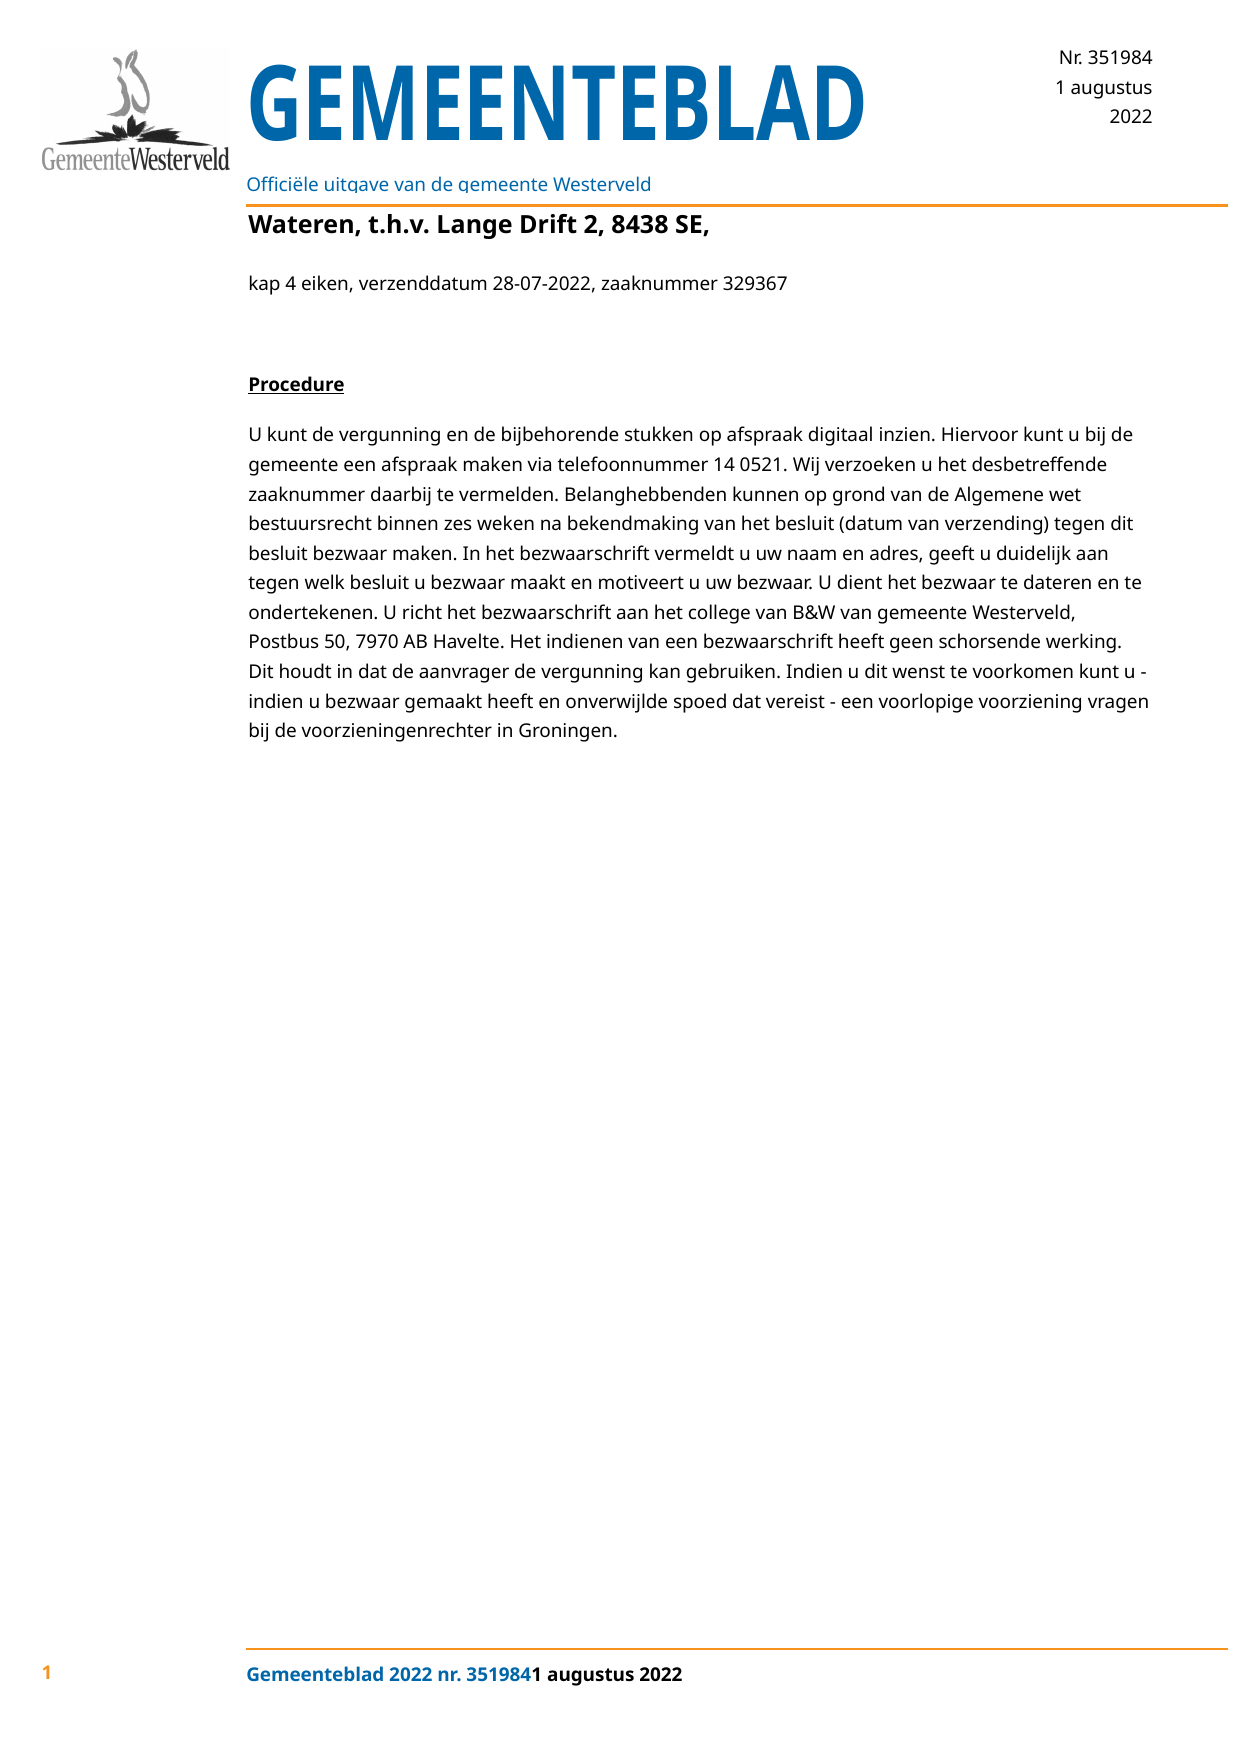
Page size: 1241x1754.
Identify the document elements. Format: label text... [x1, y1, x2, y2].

picture [41, 47, 231, 172]
text U kunt de vergunning en de bijbehorende stukken op afspraak digitaal inzien. Hiervoor kunt u bij de gemeente een afspraak maken via telefoonnummer 14 0521. Wij verzoeken u het desbetreffende zaaknummer daarbij te vermelden. Belanghebbenden kunnen op grond van de Algemene wet bestuursrecht binnen zes weken na bekendmaking van het besluit (datum van verzending) tegen dit besluit bezwaar maken. In het bezwaarschrift vermeldt u uw naam en adres, geeft u duidelijk aan tegen welk besluit u bezwaar maakt en motiveert u uw bezwaar. U dient het bezwaar te dateren en te ondertekenen. U richt het bezwaarschrift aan het college van B&W van gemeente Westerveld, Postbus 50, 7970 AB Havelte. Het indienen van een bezwaarschrift heeft geen schorsende werking. Dit houdt in dat de aanvrager de vergunning kan gebruiken. Indien u dit wenst te voorkomen kunt u - indien u bezwaar gemaakt heeft en onverwijlde spoed dat vereist - een voorlopige voorziening vragen bij de voorzieningenrechter in Groningen. [248, 422, 1152, 743]
text Wateren, t.h.v. Lange Drift 2, 8438 SE, [248, 207, 1152, 241]
text kap 4 eiken, verzenddatum 28-07-2022, zaaknummer 329367 [248, 270, 1152, 296]
text Procedure [248, 371, 1152, 397]
